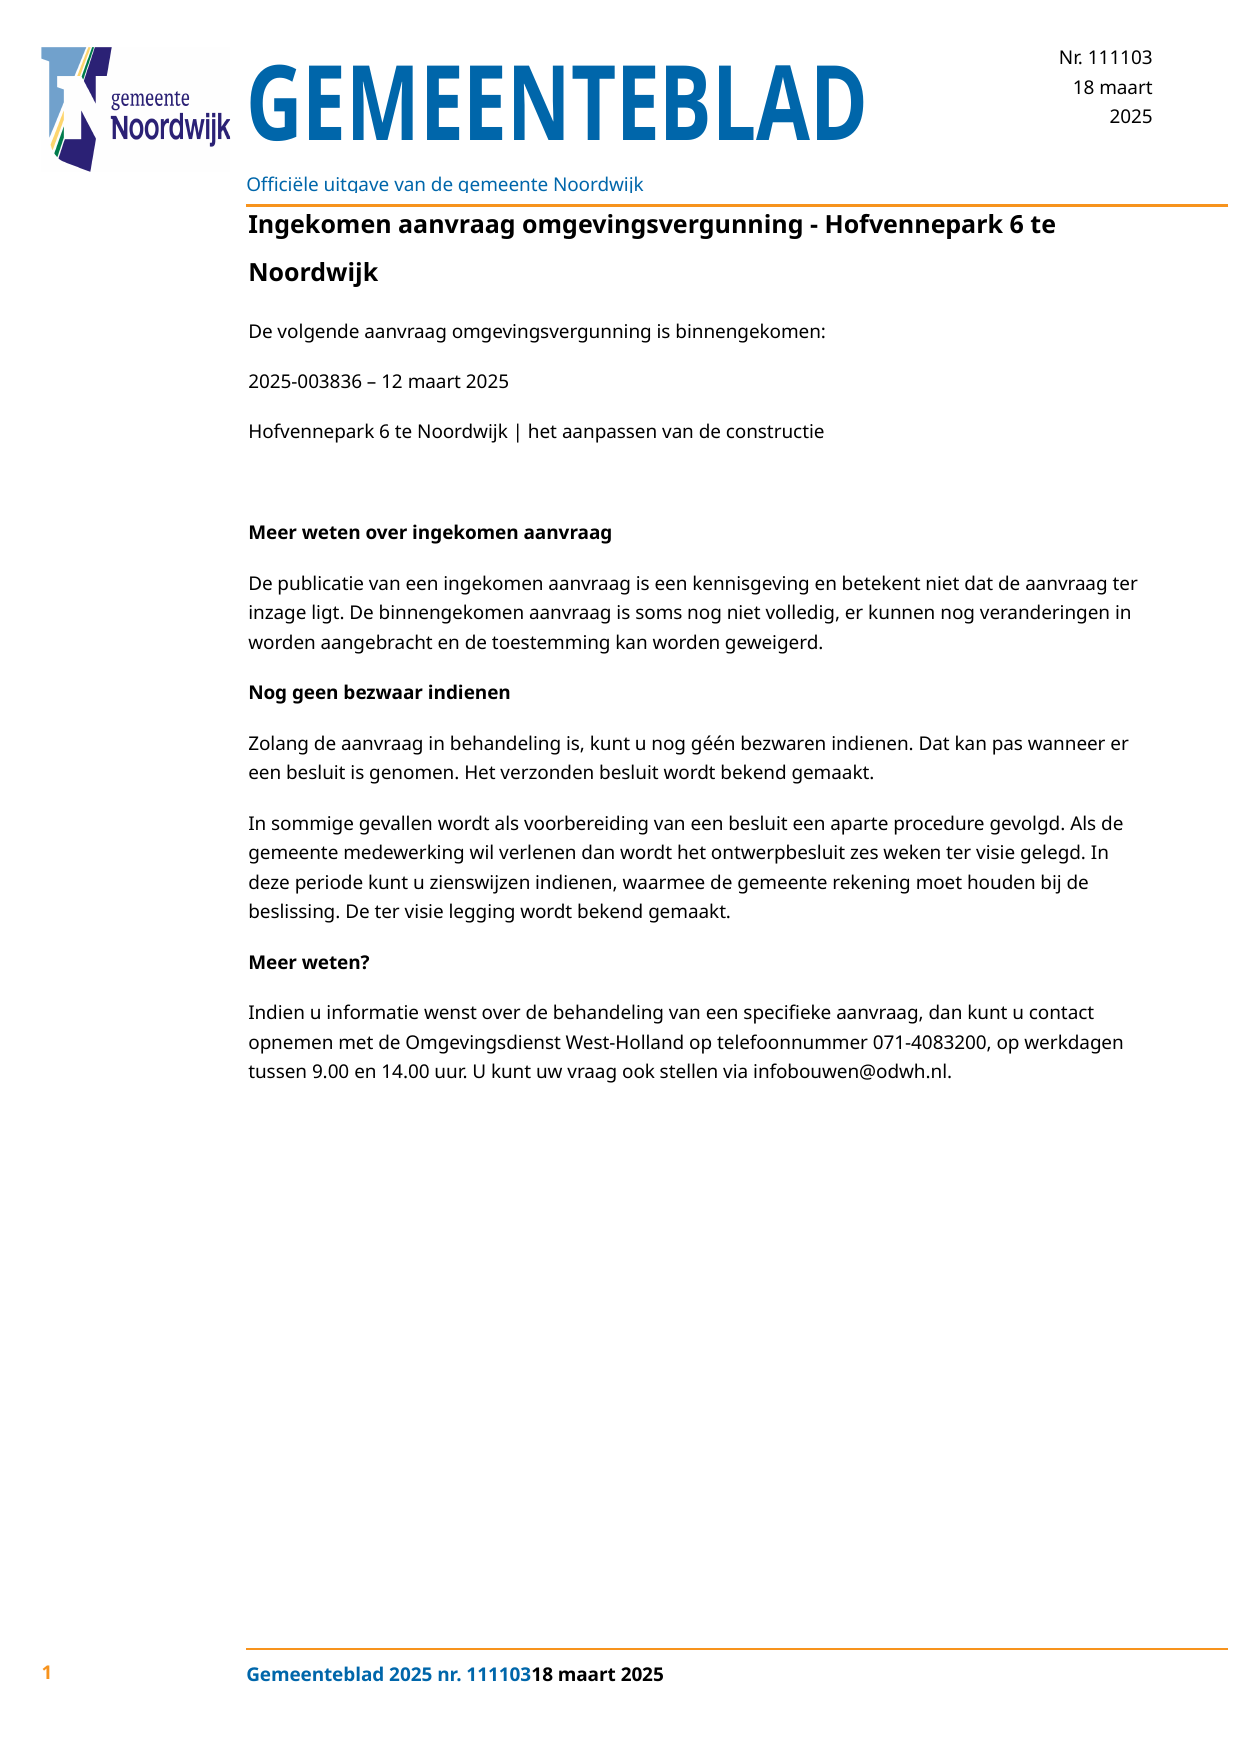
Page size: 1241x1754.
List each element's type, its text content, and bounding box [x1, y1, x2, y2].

text 2025-003836 – 12 maart 2025 [248, 368, 1152, 394]
text Hofvennepark 6 te Noordwijk | het aanpassen van de constructie [248, 419, 1152, 444]
text Indien u informatie wenst over de behandeling van een specifieke aanvraag, dan kunt u contact opnemen met de Omgevingsdienst West-Holland op telefoonnummer 071-4083200, op werkdagen tussen 9.00 en 14.00 uur. U kunt uw vraag ook stellen via infobouwen@odwh.nl. [248, 999, 1152, 1084]
picture [41, 47, 231, 172]
text In sommige gevallen wordt als voorbereiding van een besluit een aparte procedure gevolgd. Als de gemeente medewerking wil verlenen dan wordt het ontwerpbesluit zes weken ter visie gelegd. In deze periode kunt u zienswijzen indienen, waarmee de gemeente rekening moet houden bij de beslissing. De ter visie legging wordt bekend gemaakt. [248, 810, 1152, 924]
text De publicatie van een ingekomen aanvraag is een kennisgeving en betekent niet dat de aanvraag ter inzage ligt. De binnengekomen aanvraag is soms nog niet volledig, er kunnen nog veranderingen in worden aangebracht en de toestemming kan worden geweigerd. [248, 570, 1152, 655]
text Zolang de aanvraag in behandeling is, kunt u nog géén bezwaren indienen. Dat kan pas wanneer er een besluit is genomen. Het verzonden besluit wordt bekend gemaakt. [248, 730, 1152, 785]
text Meer weten over ingekomen aanvraag [248, 519, 1152, 545]
text Meer weten? [248, 949, 1152, 975]
text De volgende aanvraag omgevingsvergunning is binnengekomen: [248, 318, 1152, 344]
text Ingekomen aanvraag omgevingsvergunning - Hofvennepark 6 te Noordwijk [248, 207, 1152, 288]
text Nog geen bezwaar indienen [248, 679, 1152, 705]
